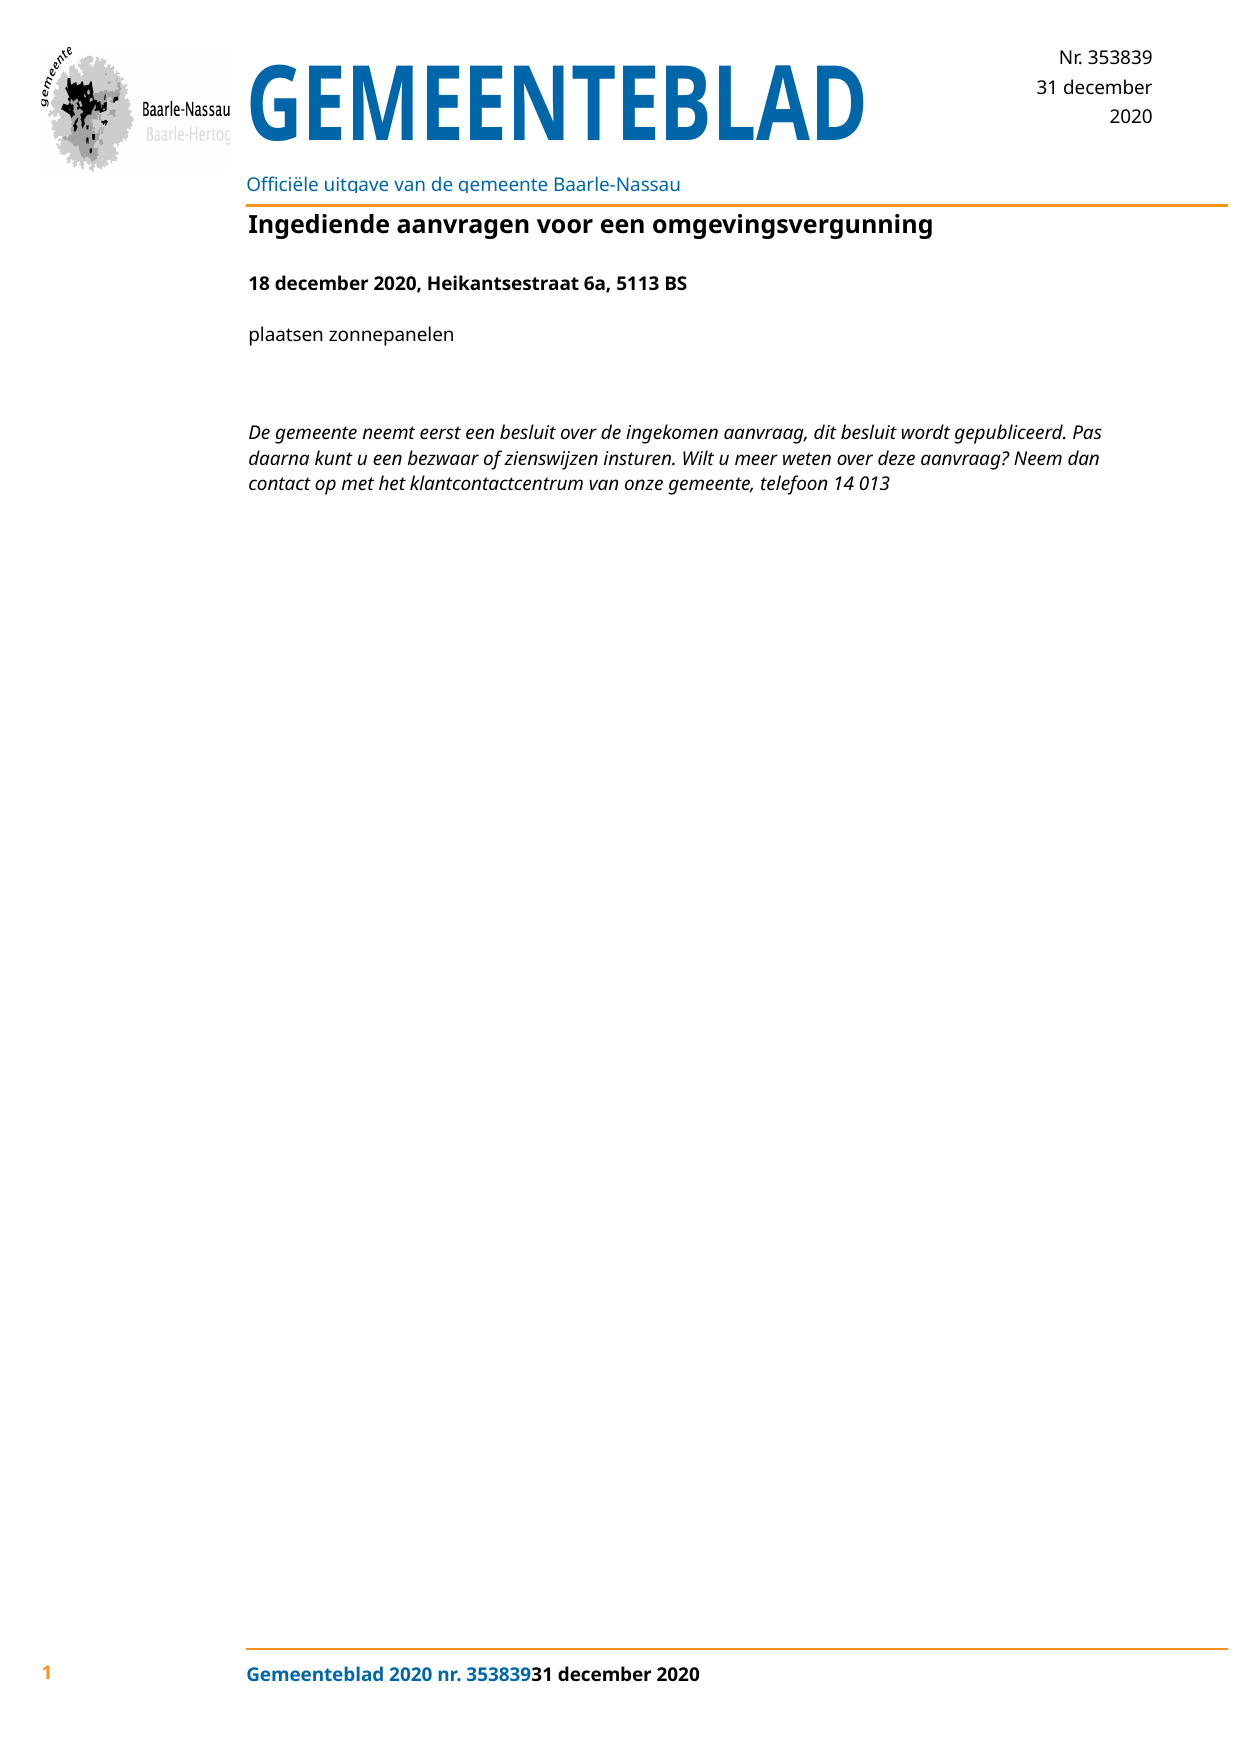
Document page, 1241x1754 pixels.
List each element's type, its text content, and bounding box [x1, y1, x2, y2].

text Ingediende aanvragen voor een omgevingsvergunning [248, 207, 1152, 241]
picture [41, 47, 231, 172]
text plaatsen zonnepanelen [248, 321, 1152, 346]
text 18 december 2020, Heikantsestraat 6a, 5113 BS [248, 270, 1152, 296]
text De gemeente neemt eerst een besluit over de ingekomen aanvraag, dit besluit wordt gepubliceerd. Pas daarna kunt u een bezwaar of zienswijzen insturen. Wilt u meer weten over deze aanvraag? Neem dan contact op met het klantcontactcentrum van onze gemeente, telefoon 14 013 [248, 419, 1152, 496]
